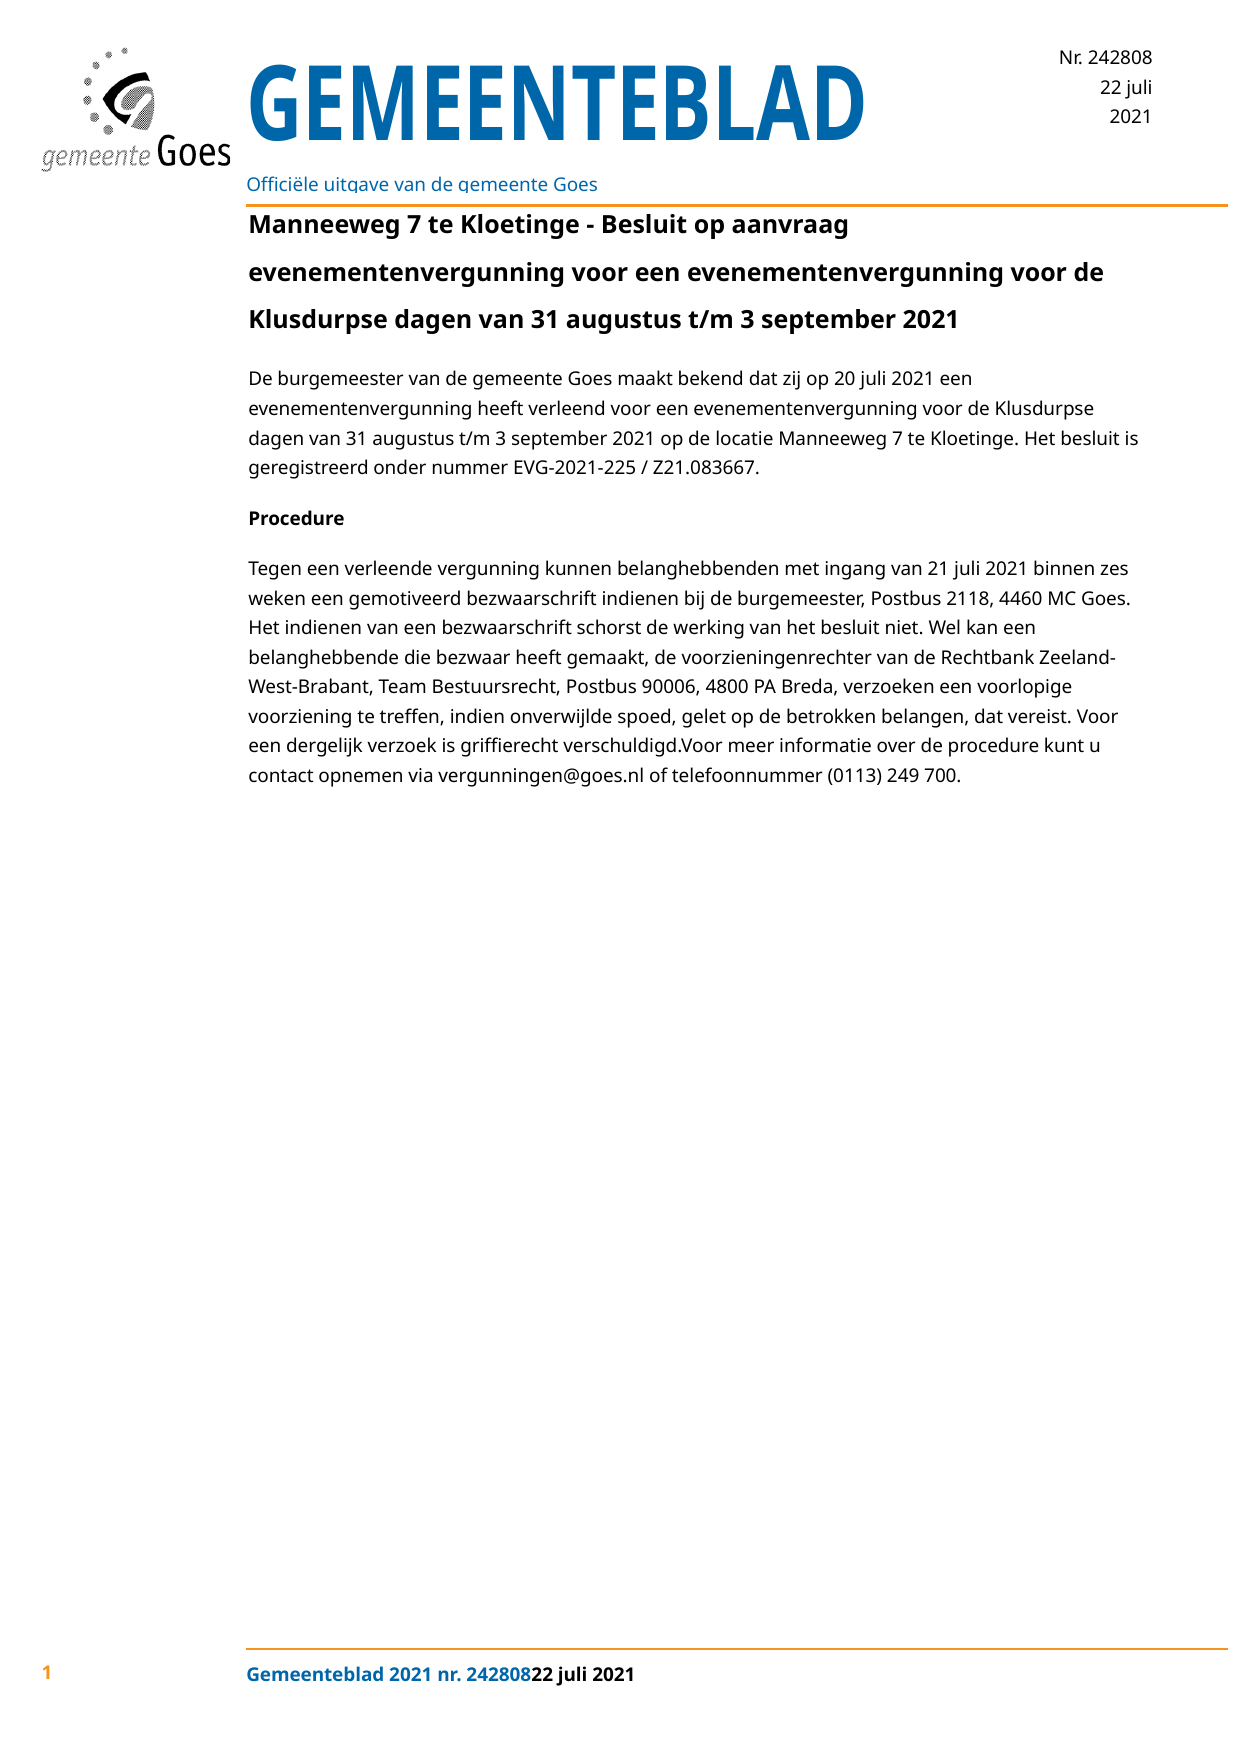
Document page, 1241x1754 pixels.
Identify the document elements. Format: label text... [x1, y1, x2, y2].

text Tegen een verleende vergunning kunnen belanghebbenden met ingang van 21 juli 2021 binnen zes weken een gemotiveerd bezwaarschrift indienen bij de burgemeester, Postbus 2118, 4460 MC Goes. Het indienen van een bezwaarschrift schorst de werking van het besluit niet. Wel kan een belanghebbende die bezwaar heeft gemaakt, de voorzieningenrechter van de Rechtbank Zeeland-West-Brabant, Team Bestuursrecht, Postbus 90006, 4800 PA Breda, verzoeken een voorlopige voorziening te treffen, indien onverwijlde spoed, gelet op de betrokken belangen, dat vereist. Voor een dergelijk verzoek is griffierecht verschuldigd.Voor meer informatie over de procedure kunt u contact opnemen via vergunningen@goes.nl of telefoonnummer (0113) 249 700. [248, 555, 1152, 788]
text Procedure [248, 505, 1152, 530]
text Manneeweg 7 te Kloetinge - Besluit op aanvraag evenementenvergunning voor een evenementenvergunning voor de Klusdurpse dagen van 31 augustus t/m 3 september 2021 [248, 207, 1152, 336]
text De burgemeester van de gemeente Goes maakt bekend dat zij op 20 juli 2021 een evenementenvergunning heeft verleend voor een evenementenvergunning voor de Klusdurpse dagen van 31 augustus t/m 3 september 2021 op de locatie Manneeweg 7 te Kloetinge. Het besluit is geregistreerd onder nummer EVG-2021-225 / Z21.083667. [248, 366, 1152, 480]
picture [41, 47, 231, 172]
